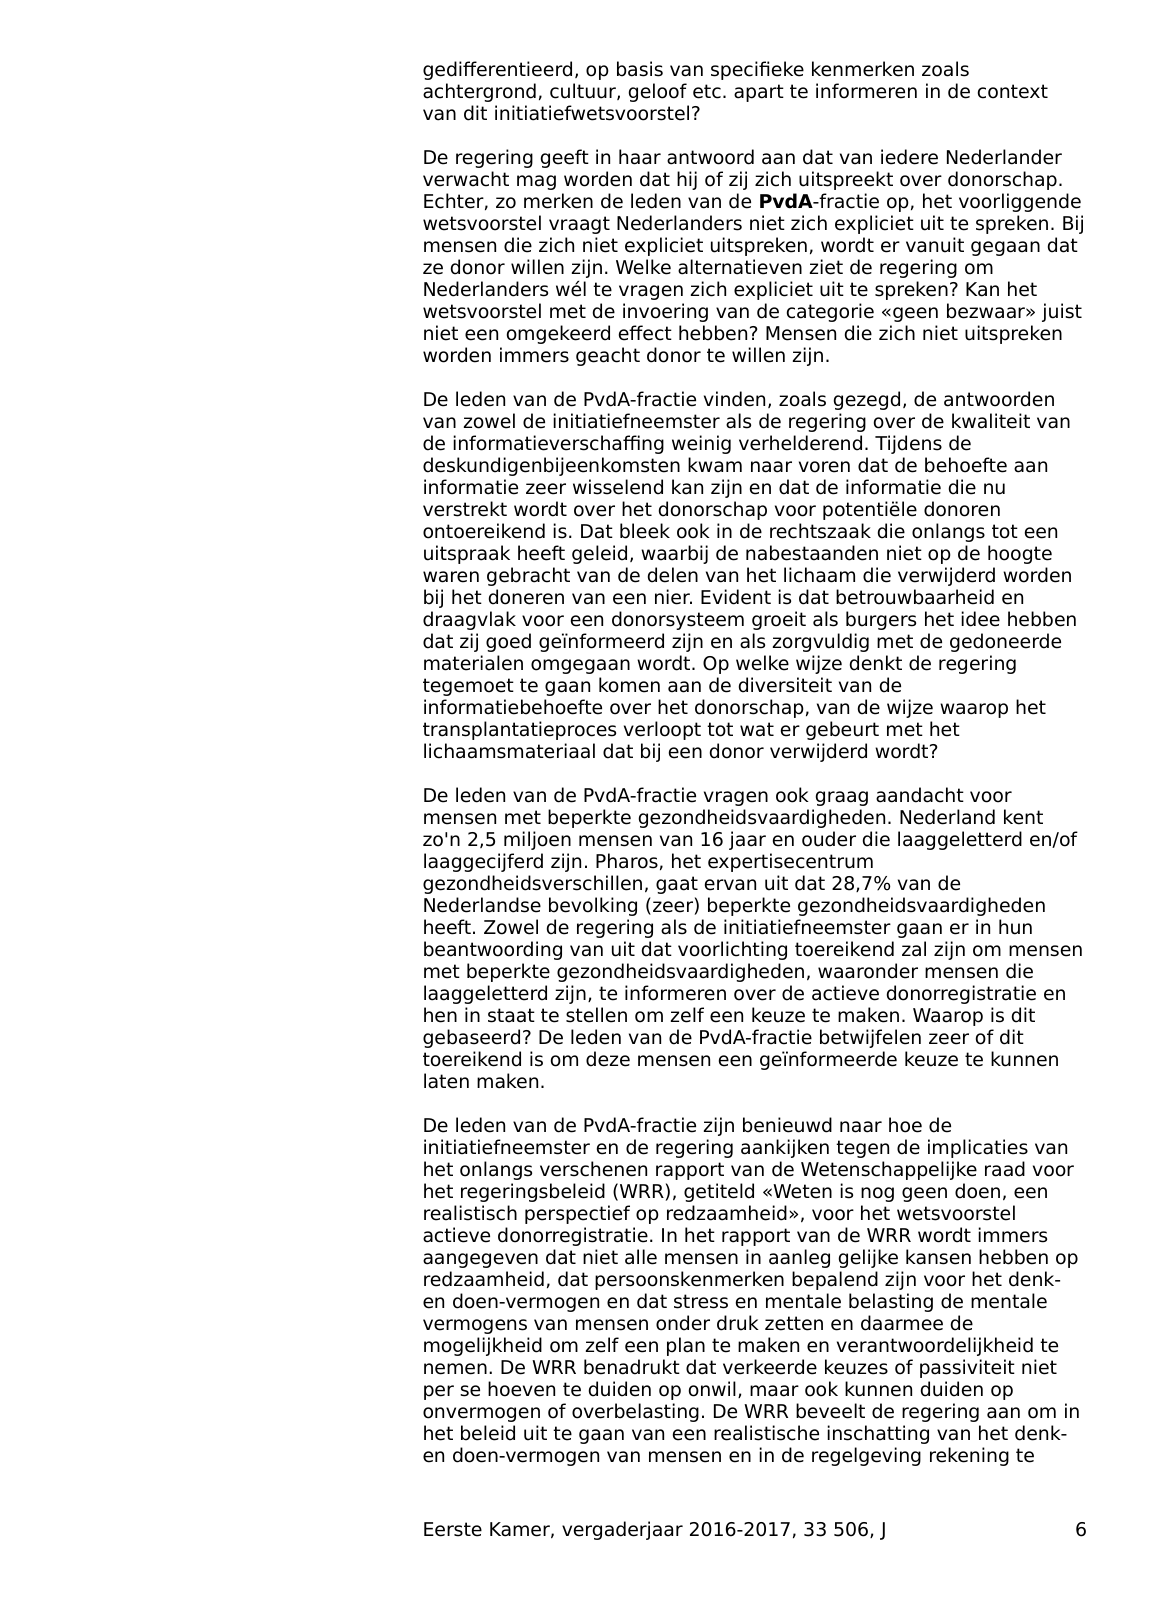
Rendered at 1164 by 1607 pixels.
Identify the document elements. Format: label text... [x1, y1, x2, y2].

text De leden van de PvdA-fractie vinden, zoals gezegd, de antwoorden van zowel de initiatiefneemster als de regering over de kwaliteit van de informatieverschaffing weinig verhelderend. Tijdens de deskundigenbijeenkomsten kwam naar voren dat de behoefte aan informatie zeer wisselend kan zijn en dat de informatie die nu verstrekt wordt over het donorschap voor potentiële donoren ontoereikend is. Dat bleek ook in de rechtszaak die onlangs tot een uitspraak heeft geleid, waarbij de nabestaanden niet op de hoogte waren gebracht van de delen van het lichaam die verwijderd worden bij het doneren van een nier. Evident is dat betrouwbaarheid en draagvlak voor een donorsysteem groeit als burgers het idee hebben dat zij goed geïnformeerd zijn en als zorgvuldig met de gedoneerde materialen omgegaan wordt. Op welke wijze denkt de regering tegemoet te gaan komen aan de diversiteit van de informatiebehoefte over het donorschap, van de wijze waarop het transplantatieproces verloopt tot wat er gebeurt met het lichaamsmateriaal dat bij een donor verwijderd wordt? [422, 389, 1087, 763]
text De leden van de PvdA-fractie vragen ook graag aandacht voor mensen met beperkte gezondheidsvaardigheden. Nederland kent zo'n 2,5 miljoen mensen van 16 jaar en ouder die laaggeletterd en/of laaggecijferd zijn. Pharos, het expertisecentrum gezondheidsverschillen, gaat ervan uit dat 28,7% van de Nederlandse bevolking (zeer) beperkte gezondheidsvaardigheden heeft. Zowel de regering als de initiatiefneemster gaan er in hun beantwoording van uit dat voorlichting toereikend zal zijn om mensen met beperkte gezondheidsvaardigheden, waaronder mensen die laaggeletterd zijn, te informeren over de actieve donorregistratie en hen in staat te stellen om zelf een keuze te maken. Waarop is dit gebaseerd? De leden van de PvdA-fractie betwijfelen zeer of dit toereikend is om deze mensen een geïnformeerde keuze te kunnen laten maken. [422, 785, 1087, 1093]
text gedifferentieerd, op basis van specifieke kenmerken zoals achtergrond, cultuur, geloof etc. apart te informeren in de context van dit initiatiefwetsvoorstel? [422, 59, 1087, 125]
text De regering geeft in haar antwoord aan dat van iedere Nederlander verwacht mag worden dat hij of zij zich uitspreekt over donorschap. Echter, zo merken de leden van de PvdA-fractie op, het voorliggende wetsvoorstel vraagt Nederlanders niet zich expliciet uit te spreken. Bij mensen die zich niet expliciet uitspreken, wordt er vanuit gegaan dat ze donor willen zijn. Welke alternatieven ziet de regering om Nederlanders wél te vragen zich expliciet uit te spreken? Kan het wetsvoorstel met de invoering van de categorie «geen bezwaar» juist niet een omgekeerd effect hebben? Mensen die zich niet uitspreken worden immers geacht donor te willen zijn. [422, 147, 1087, 367]
text De leden van de PvdA-fractie zijn benieuwd naar hoe de initiatiefneemster en de regering aankijken tegen de implicaties van het onlangs verschenen rapport van de Wetenschappelijke raad voor het regeringsbeleid (WRR), getiteld «Weten is nog geen doen, een realistisch perspectief op redzaamheid», voor het wetsvoorstel actieve donorregistratie. In het rapport van de WRR wordt immers aangegeven dat niet alle mensen in aanleg gelijke kansen hebben op redzaamheid, dat persoonskenmerken bepalend zijn voor het denk- en doen-vermogen en dat stress en mentale belasting de mentale vermogens van mensen onder druk zetten en daarmee de mogelijkheid om zelf een plan te maken en verantwoordelijkheid te nemen. De WRR benadrukt dat verkeerde keuzes of passiviteit niet per se hoeven te duiden op onwil, maar ook kunnen duiden op onvermogen of overbelasting. De WRR beveelt de regering aan om in het beleid uit te gaan van een realistische inschatting van het denk- en doen-vermogen van mensen en in de regelgeving rekening te [422, 1115, 1087, 1467]
